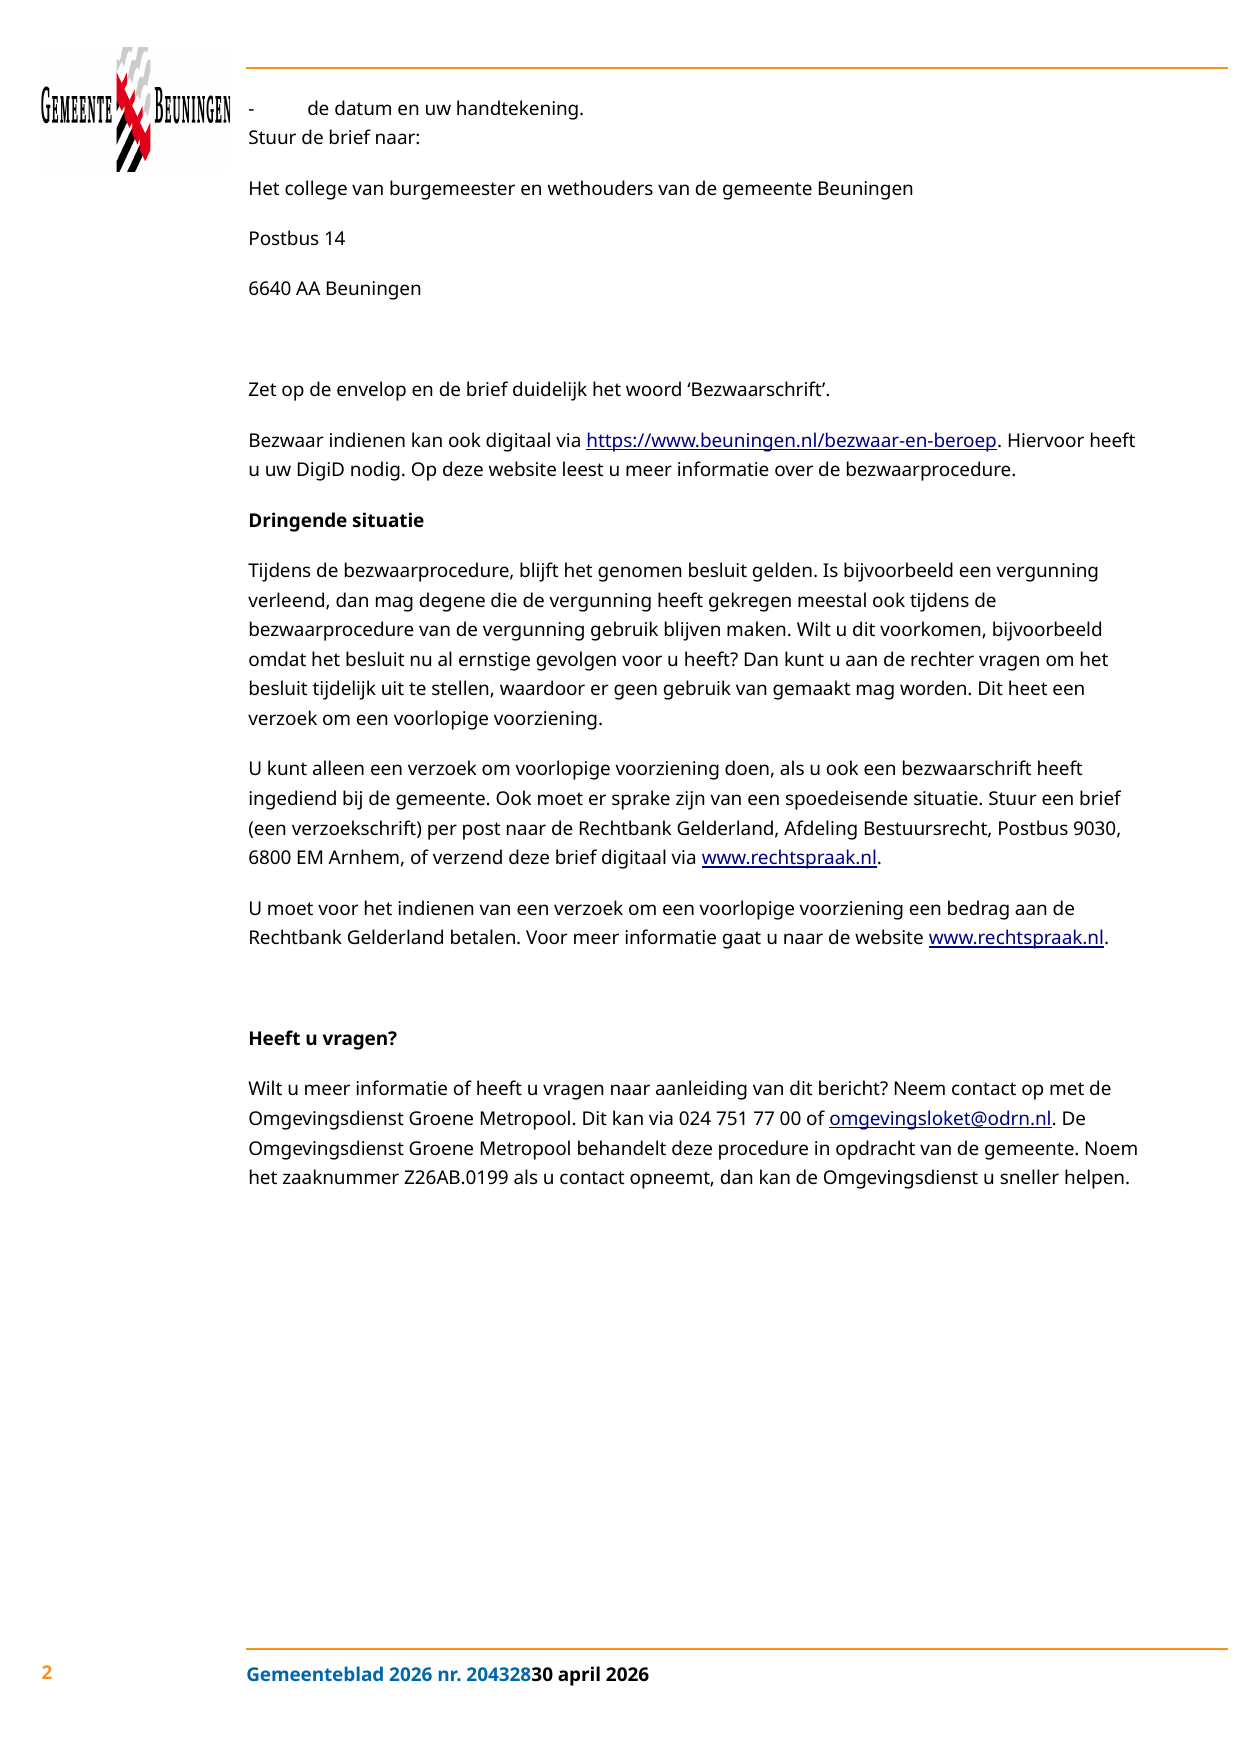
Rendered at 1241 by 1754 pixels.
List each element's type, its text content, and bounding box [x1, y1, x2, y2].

text Tijdens de bezwaarprocedure, blijft het genomen besluit gelden. Is bijvoorbeeld een vergunning verleend, dan mag degene die de vergunning heeft gekregen meestal ook tijdens de bezwaarprocedure van de vergunning gebruik blijven maken. Wilt u dit voorkomen, bijvoorbeeld omdat het besluit nu al ernstige gevolgen voor u heeft? Dan kunt u aan de rechter vragen om het besluit tijdelijk uit te stellen, waardoor er geen gebruik van gemaakt mag worden. Dit heet een verzoek om een voorlopige voorziening. [248, 557, 1152, 731]
text Postbus 14 [248, 225, 1152, 251]
text Stuur de brief naar: [248, 124, 1152, 150]
text Heeft u vragen? [248, 1025, 1152, 1051]
text 6640 AA Beuningen [248, 276, 1152, 301]
text U kunt alleen een verzoek om voorlopige voorziening doen, als u ook een bezwaarschrift heeft ingediend bij de gemeente. Ook moet er sprake zijn van een spoedeisende situatie. Stuur een brief (een verzoekschrift) per post naar de Rechtbank Gelderland, Afdeling Bestuursrecht, Postbus 9030, 6800 EM Arnhem, of verzend deze brief digitaal via www.rechtspraak.nl. [248, 756, 1152, 870]
text Zet op de envelop en de brief duidelijk het woord ‘Bezwaarschrift’. [248, 376, 1152, 402]
text Het college van burgemeester en wethouders van de gemeente Beuningen [248, 175, 1152, 201]
list de datum en uw handtekening. [248, 95, 1152, 121]
text Wilt u meer informatie of heeft u vragen naar aanleiding van dit bericht? Neem contact op met de Omgevingsdienst Groene Metropool. Dit kan via 024 751 77 00 of omgevingsloket@odrn.nl. De Omgevingsdienst Groene Metropool behandelt deze procedure in opdracht van de gemeente. Noem het zaaknummer Z26AB.0199 als u contact opneemt, dan kan de Omgevingsdienst u sneller helpen. [248, 1076, 1152, 1190]
text U moet voor het indienen van een verzoek om een voorlopige voorziening een bedrag aan de Rechtbank Gelderland betalen. Voor meer informatie gaat u naar de website www.rechtspraak.nl. [248, 895, 1152, 950]
picture [41, 47, 231, 172]
text Dringende situatie [248, 507, 1152, 533]
text Bezwaar indienen kan ook digitaal via https://www.beuningen.nl/bezwaar-en-beroep. Hiervoor heeft u uw DigiD nodig. Op deze website leest u meer informatie over de bezwaarprocedure. [248, 427, 1152, 482]
